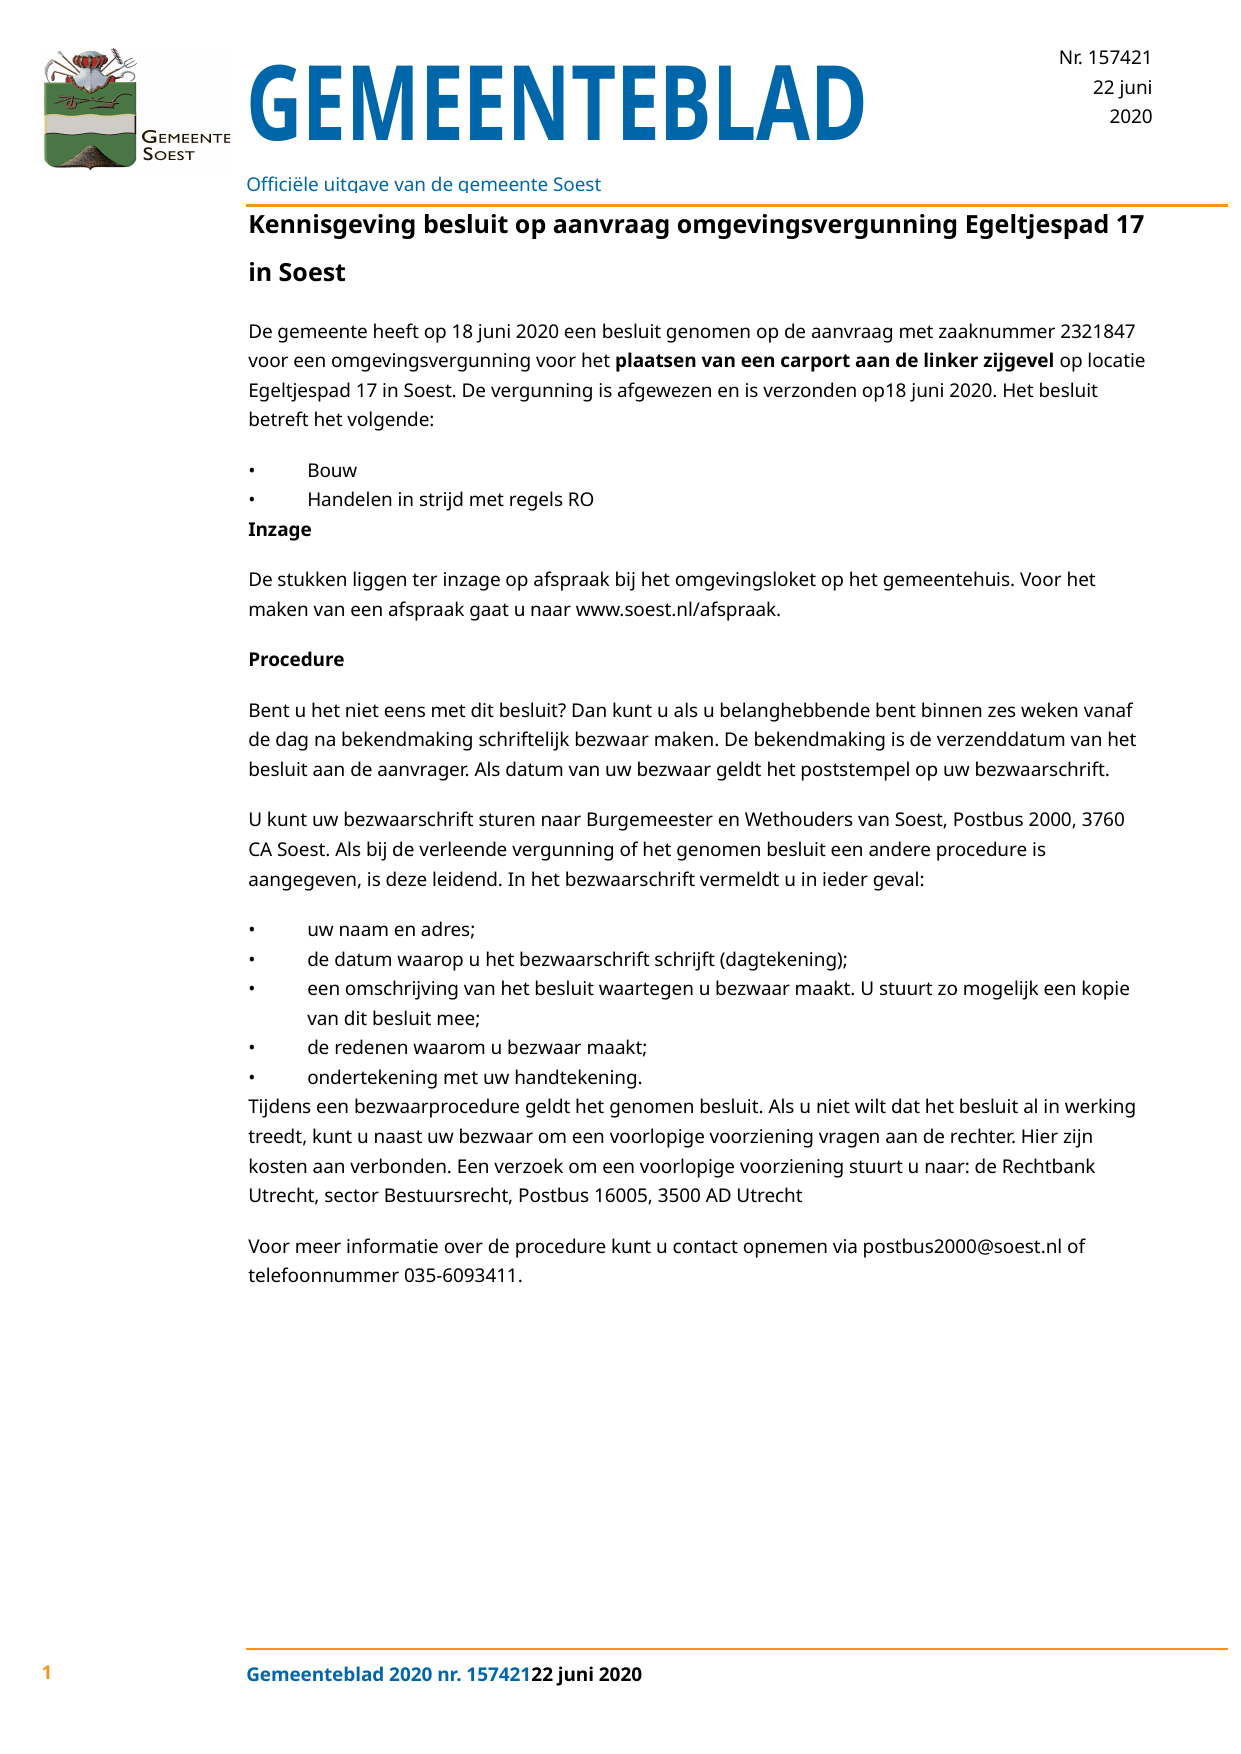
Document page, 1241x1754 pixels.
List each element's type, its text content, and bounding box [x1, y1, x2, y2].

text U kunt uw bezwaarschrift sturen naar Burgemeester en Wethouders van Soest, Postbus 2000, 3760 CA Soest. Als bij de verleende vergunning of het genomen besluit een andere procedure is aangegeven, is deze leidend. In het bezwaarschrift vermeldt u in ieder geval: [248, 807, 1152, 892]
text De stukken liggen ter inzage op afspraak bij het omgevingsloket op het gemeentehuis. Voor het maken van een afspraak gaat u naar www.soest.nl/afspraak. [248, 567, 1152, 622]
text Inzage [248, 516, 1152, 542]
list ondertekening met uw handtekening. [248, 1064, 1152, 1090]
list uw naam en adres; [248, 916, 1152, 942]
picture [41, 47, 231, 172]
text Voor meer informatie over de procedure kunt u contact opnemen via postbus2000@soest.nl of telefoonnummer 035-6093411. [248, 1233, 1152, 1288]
list een omschrijving van het besluit waartegen u bezwaar maakt. U stuurt zo mogelijk een kopie van dit besluit mee; [248, 975, 1152, 1031]
text Procedure [248, 647, 1152, 672]
text Tijdens een bezwaarprocedure geldt het genomen besluit. Als u niet wilt dat het besluit al in werking treedt, kunt u naast uw bezwaar om een voorlopige voorziening vragen aan de rechter. Hier zijn kosten aan verbonden. Een verzoek om een voorlopige voorziening stuurt u naar: de Rechtbank Utrecht, sector Bestuursrecht, Postbus 16005, 3500 AD Utrecht [248, 1094, 1152, 1208]
list Bouw [248, 457, 1152, 483]
text Bent u het niet eens met dit besluit? Dan kunt u als u belanghebbende bent binnen zes weken vanaf de dag na bekendmaking schriftelijk bezwaar maken. De bekendmaking is de verzenddatum van het besluit aan de aanvrager. Als datum van uw bezwaar geldt het poststempel op uw bezwaarschrift. [248, 697, 1152, 782]
list de redenen waarom u bezwaar maakt; [248, 1034, 1152, 1060]
text De gemeente heeft op 18 juni 2020 een besluit genomen op de aanvraag met zaaknummer 2321847 voor een omgevingsvergunning voor het plaatsen van een carport aan de linker zijgevel op locatie Egeltjespad 17 in Soest. De vergunning is afgewezen en is verzonden op18 juni 2020. Het besluit betreft het volgende: [248, 318, 1152, 432]
list de datum waarop u het bezwaarschrift schrijft (dagtekening); [248, 946, 1152, 972]
text Kennisgeving besluit op aanvraag omgevingsvergunning Egeltjespad 17 in Soest [248, 207, 1152, 288]
list Handelen in strijd met regels RO [248, 487, 1152, 512]
